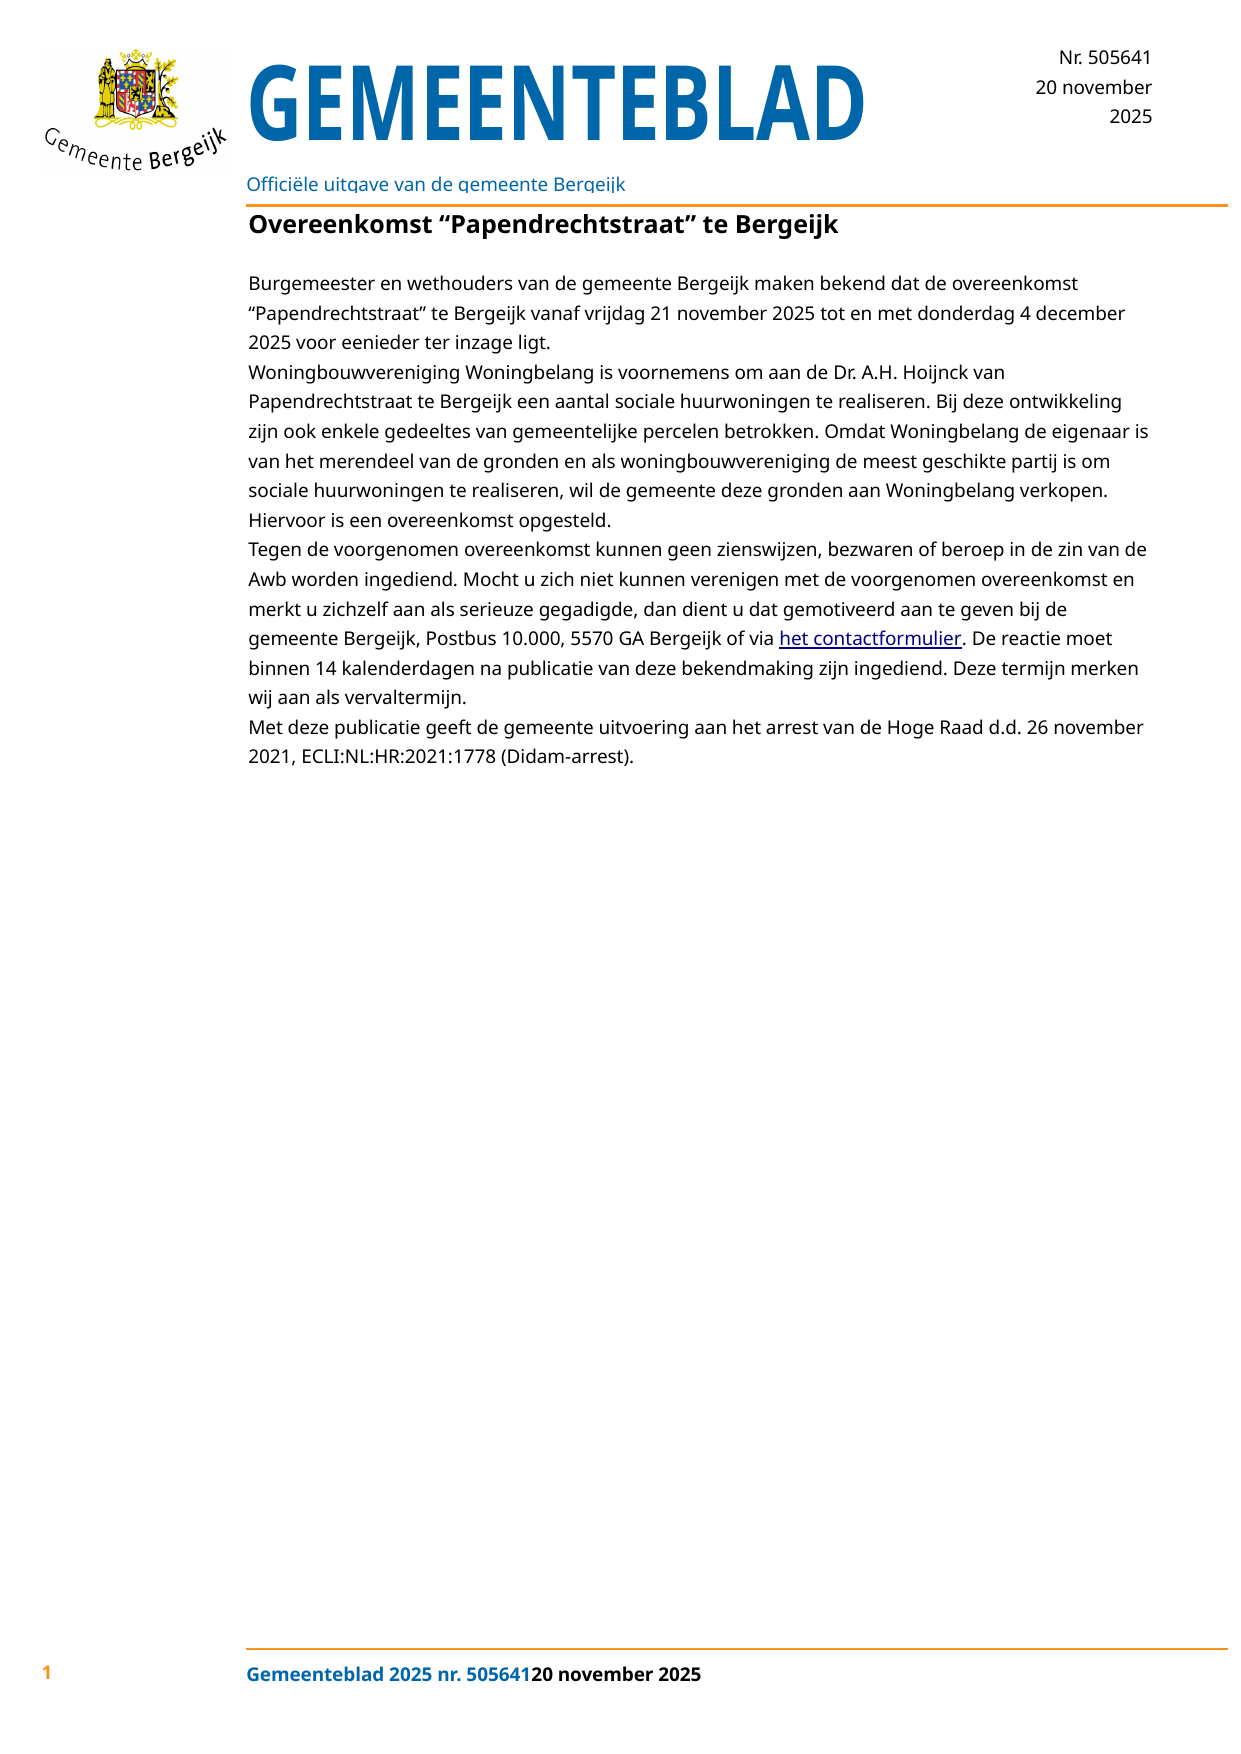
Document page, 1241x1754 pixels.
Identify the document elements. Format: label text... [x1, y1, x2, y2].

picture [41, 47, 231, 172]
text Met deze publicatie geeft de gemeente uitvoering aan het arrest van de Hoge Raad d.d. 26 november 2021, ECLI:NL:HR:2021:1778 (Didam-arrest). [248, 714, 1152, 769]
text Burgemeester en wethouders van de gemeente Bergeijk maken bekend dat de overeenkomst “Papendrechtstraat” te Bergeijk vanaf vrijdag 21 november 2025 tot en met donderdag 4 december 2025 voor eenieder ter inzage ligt. [248, 270, 1152, 355]
text Tegen de voorgenomen overeenkomst kunnen geen zienswijzen, bezwaren of beroep in de zin van de Awb worden ingediend. Mocht u zich niet kunnen verenigen met de voorgenomen overeenkomst en merkt u zichzelf aan als serieuze gegadigde, dan dient u dat gemotiveerd aan te geven bij de gemeente Bergeijk, Postbus 10.000, 5570 GA Bergeijk of via het contactformulier. De reactie moet binnen 14 kalenderdagen na publicatie van deze bekendmaking zijn ingediend. Deze termijn merken wij aan als vervaltermijn. [248, 537, 1152, 710]
text Woningbouwvereniging Woningbelang is voornemens om aan de Dr. A.H. Hoijnck van Papendrechtstraat te Bergeijk een aantal sociale huurwoningen te realiseren. Bij deze ontwikkeling zijn ook enkele gedeeltes van gemeentelijke percelen betrokken. Omdat Woningbelang de eigenaar is van het merendeel van de gronden en als woningbouwvereniging de meest geschikte partij is om sociale huurwoningen te realiseren, wil de gemeente deze gronden aan Woningbelang verkopen. Hiervoor is een overeenkomst opgesteld. [248, 359, 1152, 533]
text Overeenkomst “Papendrechtstraat” te Bergeijk [248, 207, 1152, 241]
